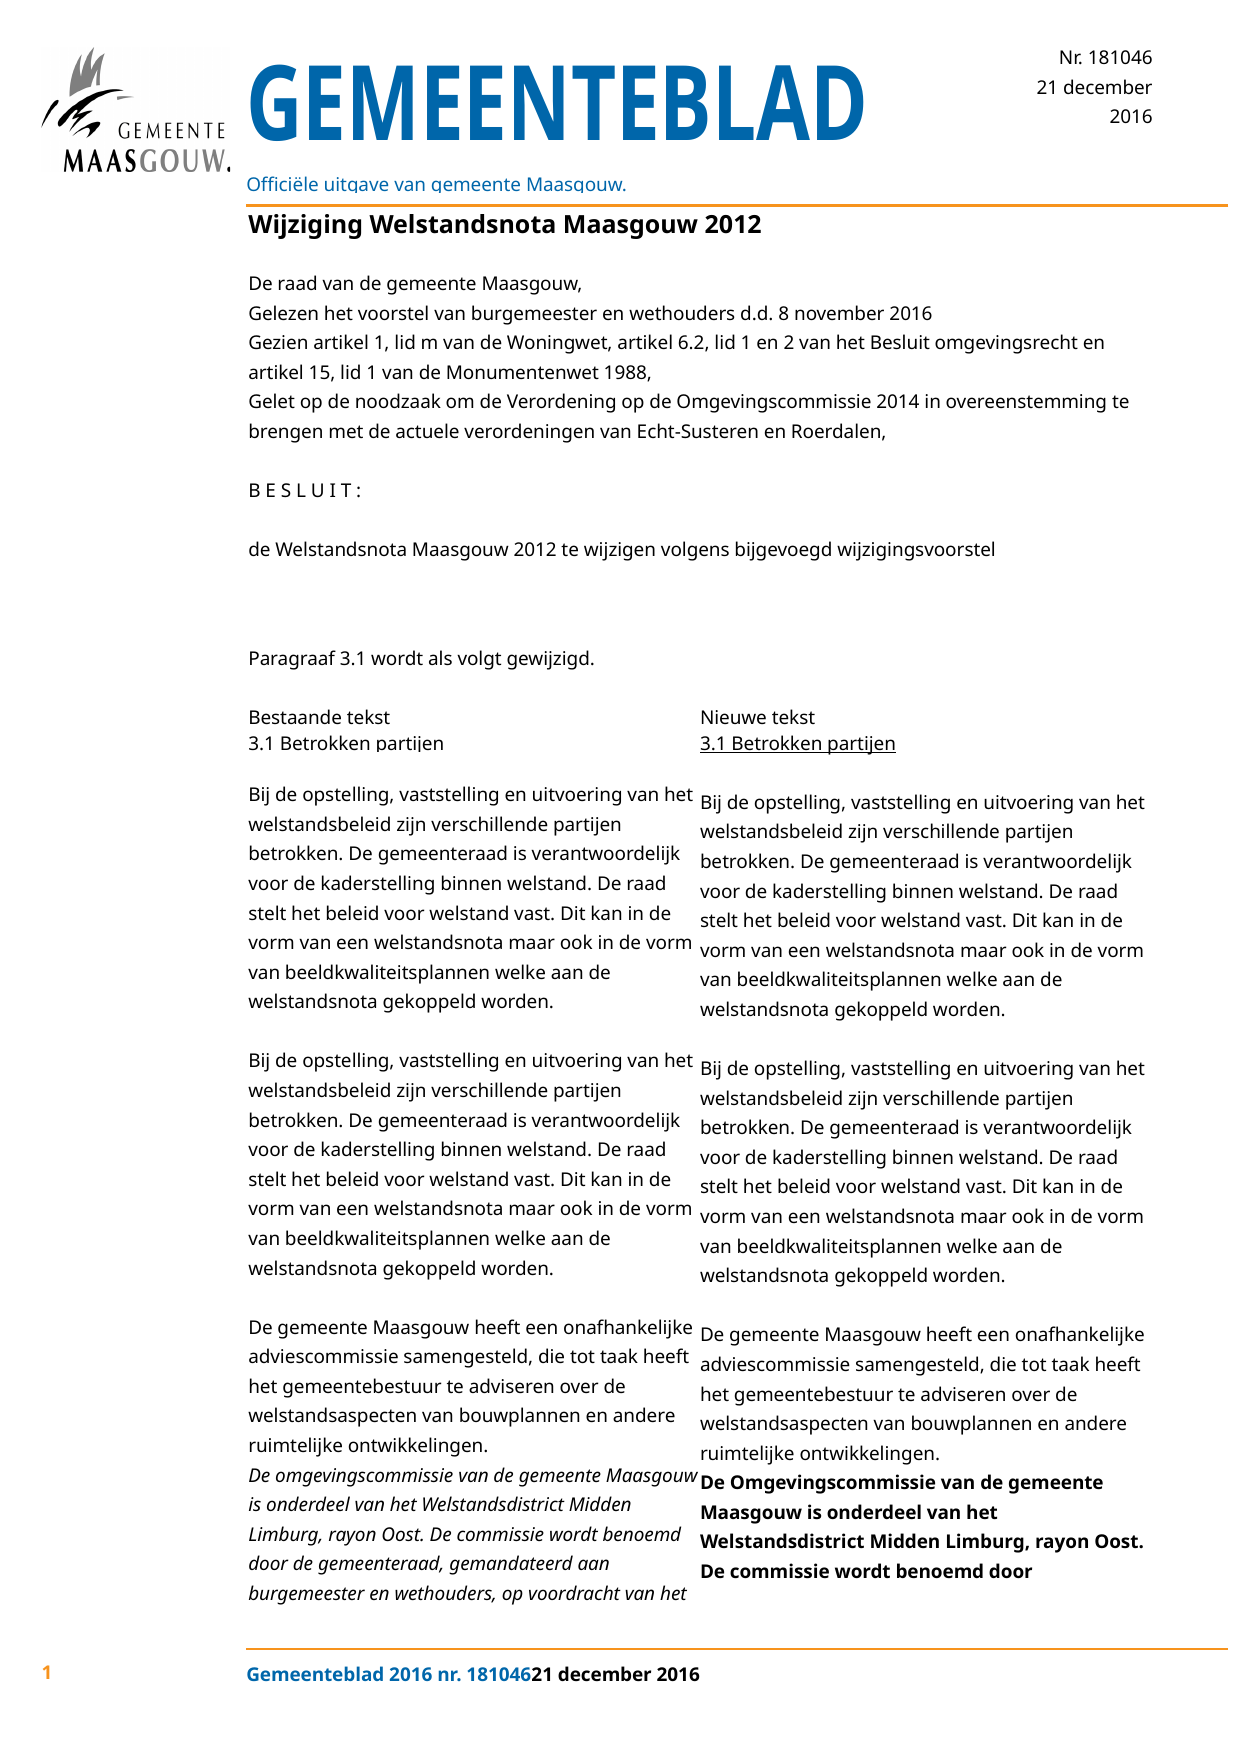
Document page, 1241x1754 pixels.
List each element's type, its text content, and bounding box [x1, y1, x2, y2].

table_cell 3.1 Betrokken partijen Bij de opstelling, vaststelling en uitvoering van het welstandsbeleid zijn verschillende partijen betrokken. De gemeenteraad is verantwoordelijk voor de kaderstelling binnen welstand. De raad stelt het beleid voor welstand vast. Dit kan in de vorm van een welstandsnota maar ook in de vorm van beeldkwaliteitsplannen welke aan de welstandsnota gekoppeld worden. Bij de opstelling, vaststelling en uitvoering van het welstandsbeleid zijn verschillende partijen betrokken. De gemeenteraad is verantwoordelijk voor de kaderstelling binnen welstand. De raad stelt het beleid voor welstand vast. Dit kan in de vorm van een welstandsnota maar ook in de vorm van beeldkwaliteitsplannen welke aan de welstandsnota gekoppeld worden. De gemeente Maasgouw heeft een onafhankelijke adviescommissie samengesteld, die tot taak heeft het gemeentebestuur te adviseren over de welstandsaspecten van bouwplannen en andere ruimtelijke ontwikkelingen. De Omgevingscommissie van de gemeente Maasgouw is onderdeel van het Welstandsdistrict Midden Limburg, rayon Oost. De commissie wordt benoemd door [700, 730, 1152, 1606]
table_header Bestaande tekst [248, 704, 700, 730]
text De raad van de gemeente Maasgouw, [248, 270, 1152, 296]
text de Welstandsnota Maasgouw 2012 te wijzigen volgens bijgevoegd wijzigingsvoorstel [248, 537, 1152, 562]
text Gelezen het voorstel van burgemeester en wethouders d.d. 8 november 2016 [248, 300, 1152, 326]
table_cell 3.1 Betrokken partijen Bij de opstelling, vaststelling en uitvoering van het welstandsbeleid zijn verschillende partijen betrokken. De gemeenteraad is verantwoordelijk voor de kaderstelling binnen welstand. De raad stelt het beleid voor welstand vast. Dit kan in de vorm van een welstandsnota maar ook in de vorm van beeldkwaliteitsplannen welke aan de welstandsnota gekoppeld worden. Bij de opstelling, vaststelling en uitvoering van het welstandsbeleid zijn verschillende partijen betrokken. De gemeenteraad is verantwoordelijk voor de kaderstelling binnen welstand. De raad stelt het beleid voor welstand vast. Dit kan in de vorm van een welstandsnota maar ook in de vorm van beeldkwaliteitsplannen welke aan de welstandsnota gekoppeld worden. De gemeente Maasgouw heeft een onafhankelijke adviescommissie samengesteld, die tot taak heeft het gemeentebestuur te adviseren over de welstandsaspecten van bouwplannen en andere ruimtelijke ontwikkelingen. De omgevingscommissie van de gemeente Maasgouw is onderdeel van het Welstandsdistrict Midden Limburg, rayon Oost. De commissie wordt benoemd door de gemeenteraad, gemandateerd aan burgemeester en wethouders, op voordracht van het [248, 730, 700, 1606]
text Gelet op de noodzaak om de Verordening op de Omgevingscommissie 2014 in overeenstemming te brengen met de actuele verordeningen van Echt-Susteren en Roerdalen, [248, 389, 1152, 444]
text Gezien artikel 1, lid m van de Woningwet, artikel 6.2, lid 1 en 2 van het Besluit omgevingsrecht en artikel 15, lid 1 van de Monumentenwet 1988, [248, 329, 1152, 385]
text Paragraaf 3.1 wordt als volgt gewijzigd. [248, 645, 1152, 671]
text Wijziging Welstandsnota Maasgouw 2012 [248, 207, 1152, 241]
text B E S L U I T : [248, 477, 1152, 503]
picture [41, 47, 231, 172]
table_header Nieuwe tekst [700, 704, 1152, 730]
